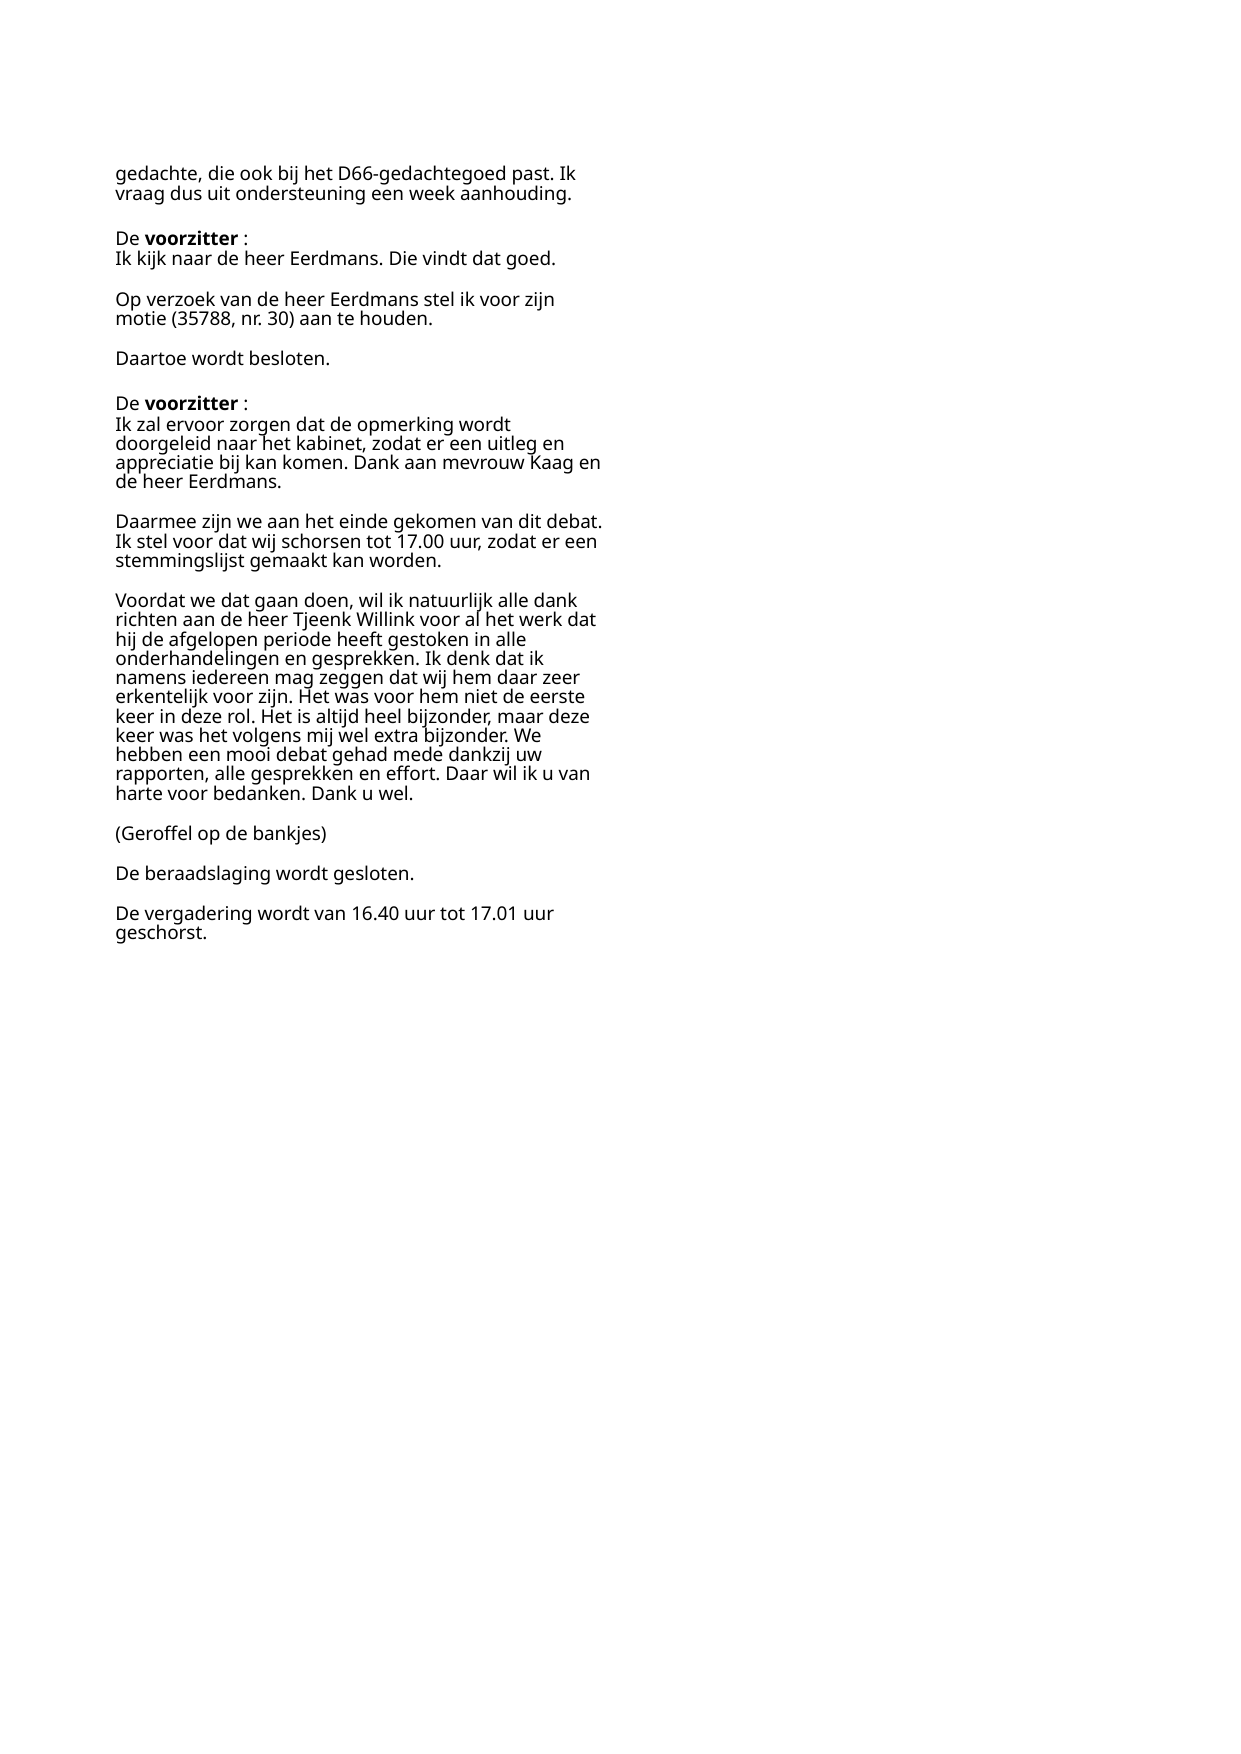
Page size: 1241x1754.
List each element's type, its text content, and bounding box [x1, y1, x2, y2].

text (Geroffel op de bankjes) [115, 825, 605, 844]
text Voordat we dat gaan doen, wil ik natuurlijk alle dank richten aan de heer Tjeenk Willink voor al het werk dat hij de afgelopen periode heeft gestoken in alle onderhandelingen en gesprekken. Ik denk dat ik namens iedereen mag zeggen dat wij hem daar zeer erkentelijk voor zijn. Het was voor hem niet de eerste keer in deze rol. Het is altijd heel bijzonder, maar deze keer was het volgens mij wel extra bijzonder. We hebben een mooi debat gehad mede dankzij uw rapporten, alle gesprekken en effort. Daar wil ik u van harte voor bedanken. Dank u wel. [115, 592, 605, 804]
text De beraadslaging wordt gesloten. [115, 865, 605, 884]
text De vergadering wordt van 16.40 uur tot 17.01 uur geschorst. [115, 905, 605, 943]
text Ik zal ervoor zorgen dat de opmerking wordt doorgeleid naar het kabinet, zodat er een uitleg en appreciatie bij kan komen. Dank aan mevrouw Kaag en de heer Eerdmans. [115, 416, 605, 493]
text Ik kijk naar de heer Eerdmans. Die vindt dat goed. [115, 250, 605, 270]
text gedachte, die ook bij het D66-gedachtegoed past. Ik vraag dus uit ondersteuning een week aanhouding. [115, 165, 605, 204]
text Daarmee zijn we aan het einde gekomen van dit debat. Ik stel voor dat wij schorsen tot 17.00 uur, zodat er een stemmingslijst gemaakt kan worden. [115, 513, 605, 571]
text Daartoe wordt besloten. [115, 350, 605, 369]
text Op verzoek van de heer Eerdmans stel ik voor zijn motie (35788, nr. 30) aan te houden. [115, 291, 605, 329]
text De voorzitter : [115, 390, 605, 416]
text De voorzitter : [115, 225, 605, 250]
